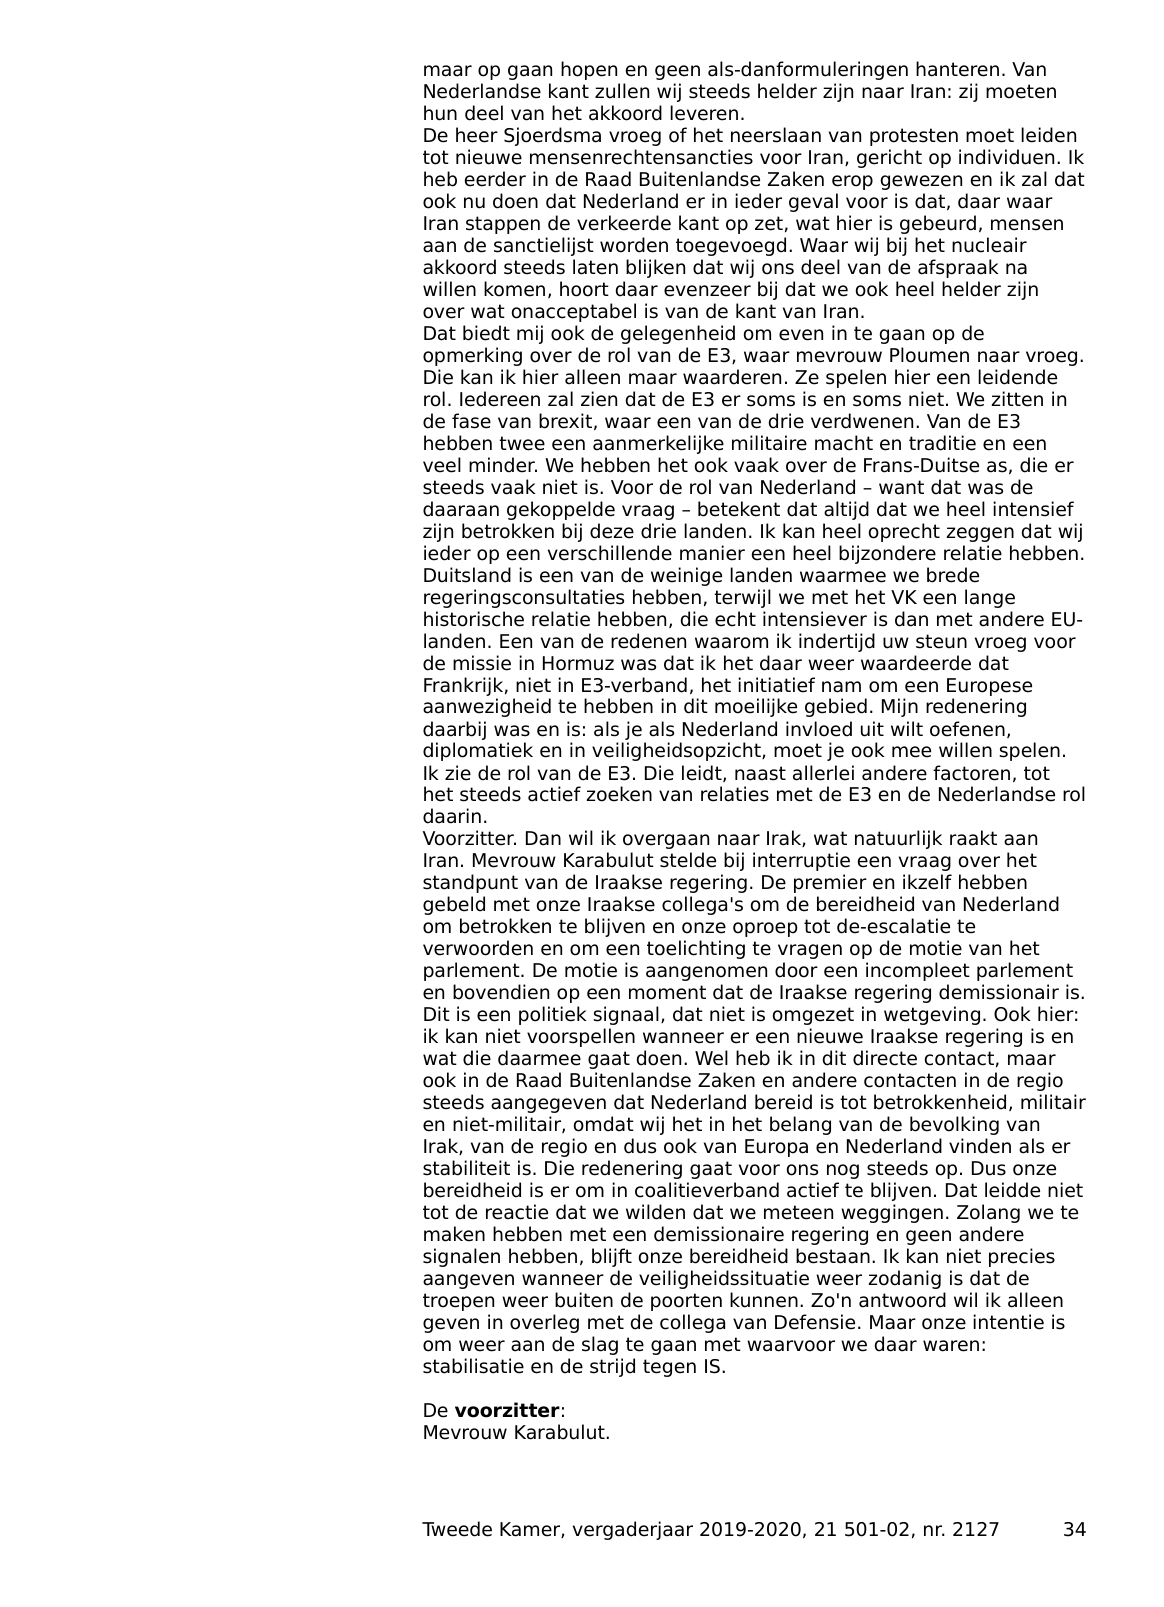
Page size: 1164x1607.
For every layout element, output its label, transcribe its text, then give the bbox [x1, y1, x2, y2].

text Voorzitter. Dan wil ik overgaan naar Irak, wat natuurlijk raakt aan Iran. Mevrouw Karabulut stelde bij interruptie een vraag over het standpunt van de Iraakse regering. De premier en ikzelf hebben gebeld met onze Iraakse collega's om de bereidheid van Nederland om betrokken te blijven en onze oproep tot de-escalatie te verwoorden en om een toelichting te vragen op de motie van het parlement. De motie is aangenomen door een incompleet parlement en bovendien op een moment dat de Iraakse regering demissionair is. Dit is een politiek signaal, dat niet is omgezet in wetgeving. Ook hier: ik kan niet voorspellen wanneer er een nieuwe Iraakse regering is en wat die daarmee gaat doen. Wel heb ik in dit directe contact, maar ook in de Raad Buitenlandse Zaken en andere contacten in de regio steeds aangegeven dat Nederland bereid is tot betrokkenheid, militair en niet-militair, omdat wij het in het belang van de bevolking van Irak, van de regio en dus ook van Europa en Nederland vinden als er stabiliteit is. Die redenering gaat voor ons nog steeds op. Dus onze bereidheid is er om in coalitieverband actief te blijven. Dat leidde niet tot de reactie dat we wilden dat we meteen weggingen. Zolang we te maken hebben met een demissionaire regering en geen andere signalen hebben, blijft onze bereidheid bestaan. Ik kan niet precies aangeven wanneer de veiligheidssituatie weer zodanig is dat de troepen weer buiten de poorten kunnen. Zo'n antwoord wil ik alleen geven in overleg met de collega van Defensie. Maar onze intentie is om weer aan de slag te gaan met waarvoor we daar waren: stabilisatie en de strijd tegen IS. [422, 828, 1087, 1378]
text maar op gaan hopen en geen als-danformuleringen hanteren. Van Nederlandse kant zullen wij steeds helder zijn naar Iran: zij moeten hun deel van het akkoord leveren. [422, 59, 1087, 125]
text De voorzitter: [422, 1400, 1087, 1422]
text De heer Sjoerdsma vroeg of het neerslaan van protesten moet leiden tot nieuwe mensenrechtensancties voor Iran, gericht op individuen. Ik heb eerder in de Raad Buitenlandse Zaken erop gewezen en ik zal dat ook nu doen dat Nederland er in ieder geval voor is dat, daar waar Iran stappen de verkeerde kant op zet, wat hier is gebeurd, mensen aan de sanctielijst worden toegevoegd. Waar wij bij het nucleair akkoord steeds laten blijken dat wij ons deel van de afspraak na willen komen, hoort daar evenzeer bij dat we ook heel helder zijn over wat onacceptabel is van de kant van Iran. [422, 125, 1087, 323]
text Mevrouw Karabulut. [422, 1422, 1087, 1444]
text Dat biedt mij ook de gelegenheid om even in te gaan op de opmerking over de rol van de E3, waar mevrouw Ploumen naar vroeg. Die kan ik hier alleen maar waarderen. Ze spelen hier een leidende rol. Iedereen zal zien dat de E3 er soms is en soms niet. We zitten in de fase van brexit, waar een van de drie verdwenen. Van de E3 hebben twee een aanmerkelijke militaire macht en traditie en een veel minder. We hebben het ook vaak over de Frans-Duitse as, die er steeds vaak niet is. Voor de rol van Nederland – want dat was de daaraan gekoppelde vraag – betekent dat altijd dat we heel intensief zijn betrokken bij deze drie landen. Ik kan heel oprecht zeggen dat wij ieder op een verschillende manier een heel bijzondere relatie hebben. Duitsland is een van de weinige landen waarmee we brede regeringsconsultaties hebben, terwijl we met het VK een lange historische relatie hebben, die echt intensiever is dan met andere EU-landen. Een van de redenen waarom ik indertijd uw steun vroeg voor de missie in Hormuz was dat ik het daar weer waardeerde dat Frankrijk, niet in E3-verband, het initiatief nam om een Europese aanwezigheid te hebben in dit moeilijke gebied. Mijn redenering daarbij was en is: als je als Nederland invloed uit wilt oefenen, diplomatiek en in veiligheidsopzicht, moet je ook mee willen spelen. Ik zie de rol van de E3. Die leidt, naast allerlei andere factoren, tot het steeds actief zoeken van relaties met de E3 en de Nederlandse rol daarin. [422, 323, 1087, 828]
